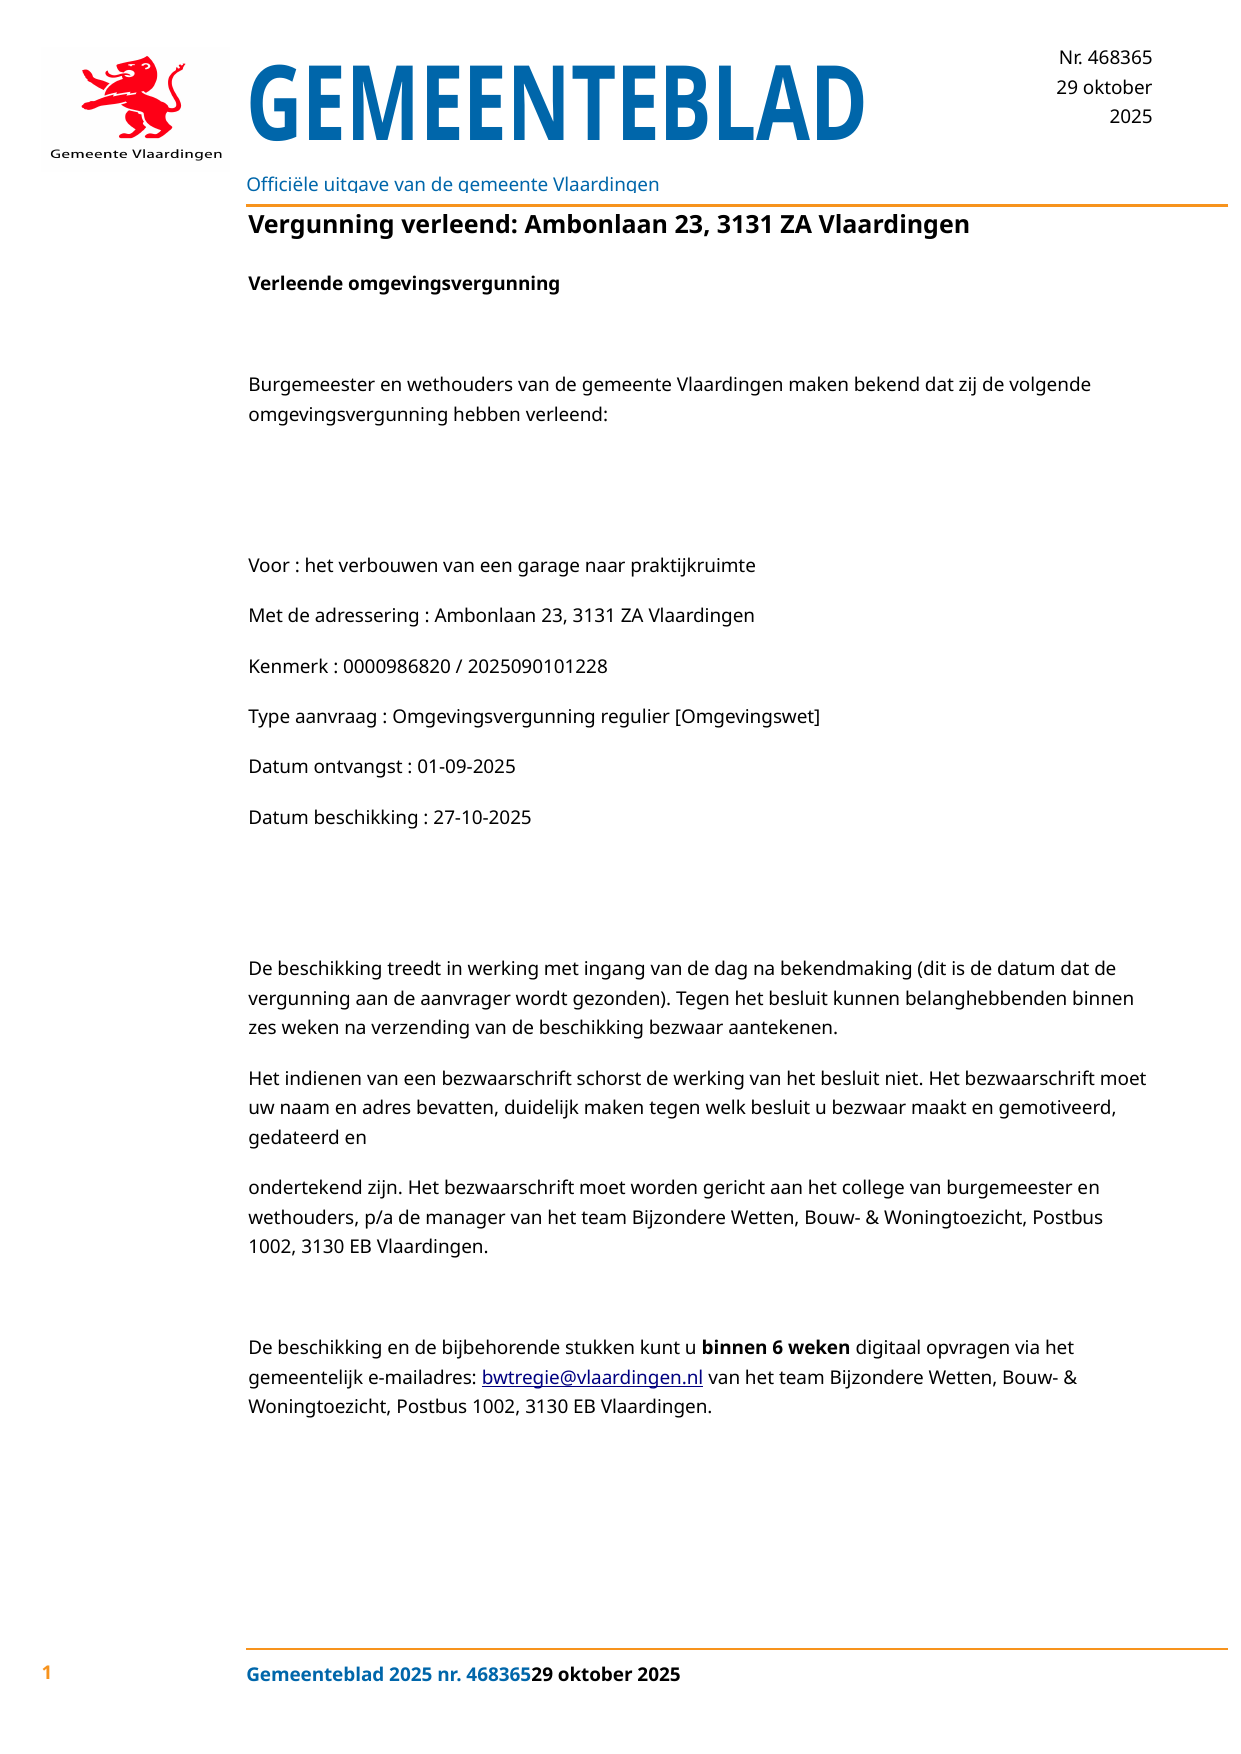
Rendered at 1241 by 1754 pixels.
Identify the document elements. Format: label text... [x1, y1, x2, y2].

text Voor : het verbouwen van een garage naar praktijkruimte [248, 552, 1152, 578]
text ondertekend zijn. Het bezwaarschrift moet worden gericht aan het college van burgemeester en wethouders, p/a de manager van het team Bijzondere Wetten, Bouw- & Woningtoezicht, Postbus 1002, 3130 EB Vlaardingen. [248, 1174, 1152, 1259]
text Datum beschikking : 27-10-2025 [248, 804, 1152, 830]
text Datum ontvangst : 01-09-2025 [248, 754, 1152, 779]
text Verleende omgevingsvergunning [248, 270, 1152, 296]
text Vergunning verleend: Ambonlaan 23, 3131 ZA Vlaardingen [248, 207, 1152, 241]
picture [41, 47, 231, 172]
text Type aanvraag : Omgevingsvergunning regulier [Omgevingswet] [248, 703, 1152, 729]
text Het indienen van een bezwaarschrift schorst de werking van het besluit niet. Het bezwaarschrift moet uw naam en adres bevatten, duidelijk maken tegen welk besluit u bezwaar maakt en gemotiveerd, gedateerd en [248, 1065, 1152, 1150]
text De beschikking en de bijbehorende stukken kunt u binnen 6 weken digitaal opvragen via het gemeentelijk e-mailadres: bwtregie@vlaardingen.nl van het team Bijzondere Wetten, Bouw- & Woningtoezicht, Postbus 1002, 3130 EB Vlaardingen. [248, 1334, 1152, 1419]
text Burgemeester en wethouders van de gemeente Vlaardingen maken bekend dat zij de volgende omgevingsvergunning hebben verleend: [248, 371, 1152, 426]
text Met de adressering : Ambonlaan 23, 3131 ZA Vlaardingen [248, 602, 1152, 628]
text De beschikking treedt in werking met ingang van de dag na bekendmaking (dit is de datum dat de vergunning aan de aanvrager wordt gezonden). Tegen het besluit kunnen belanghebbenden binnen zes weken na verzending van de beschikking bezwaar aantekenen. [248, 955, 1152, 1040]
text Kenmerk : 0000986820 / 2025090101228 [248, 653, 1152, 678]
